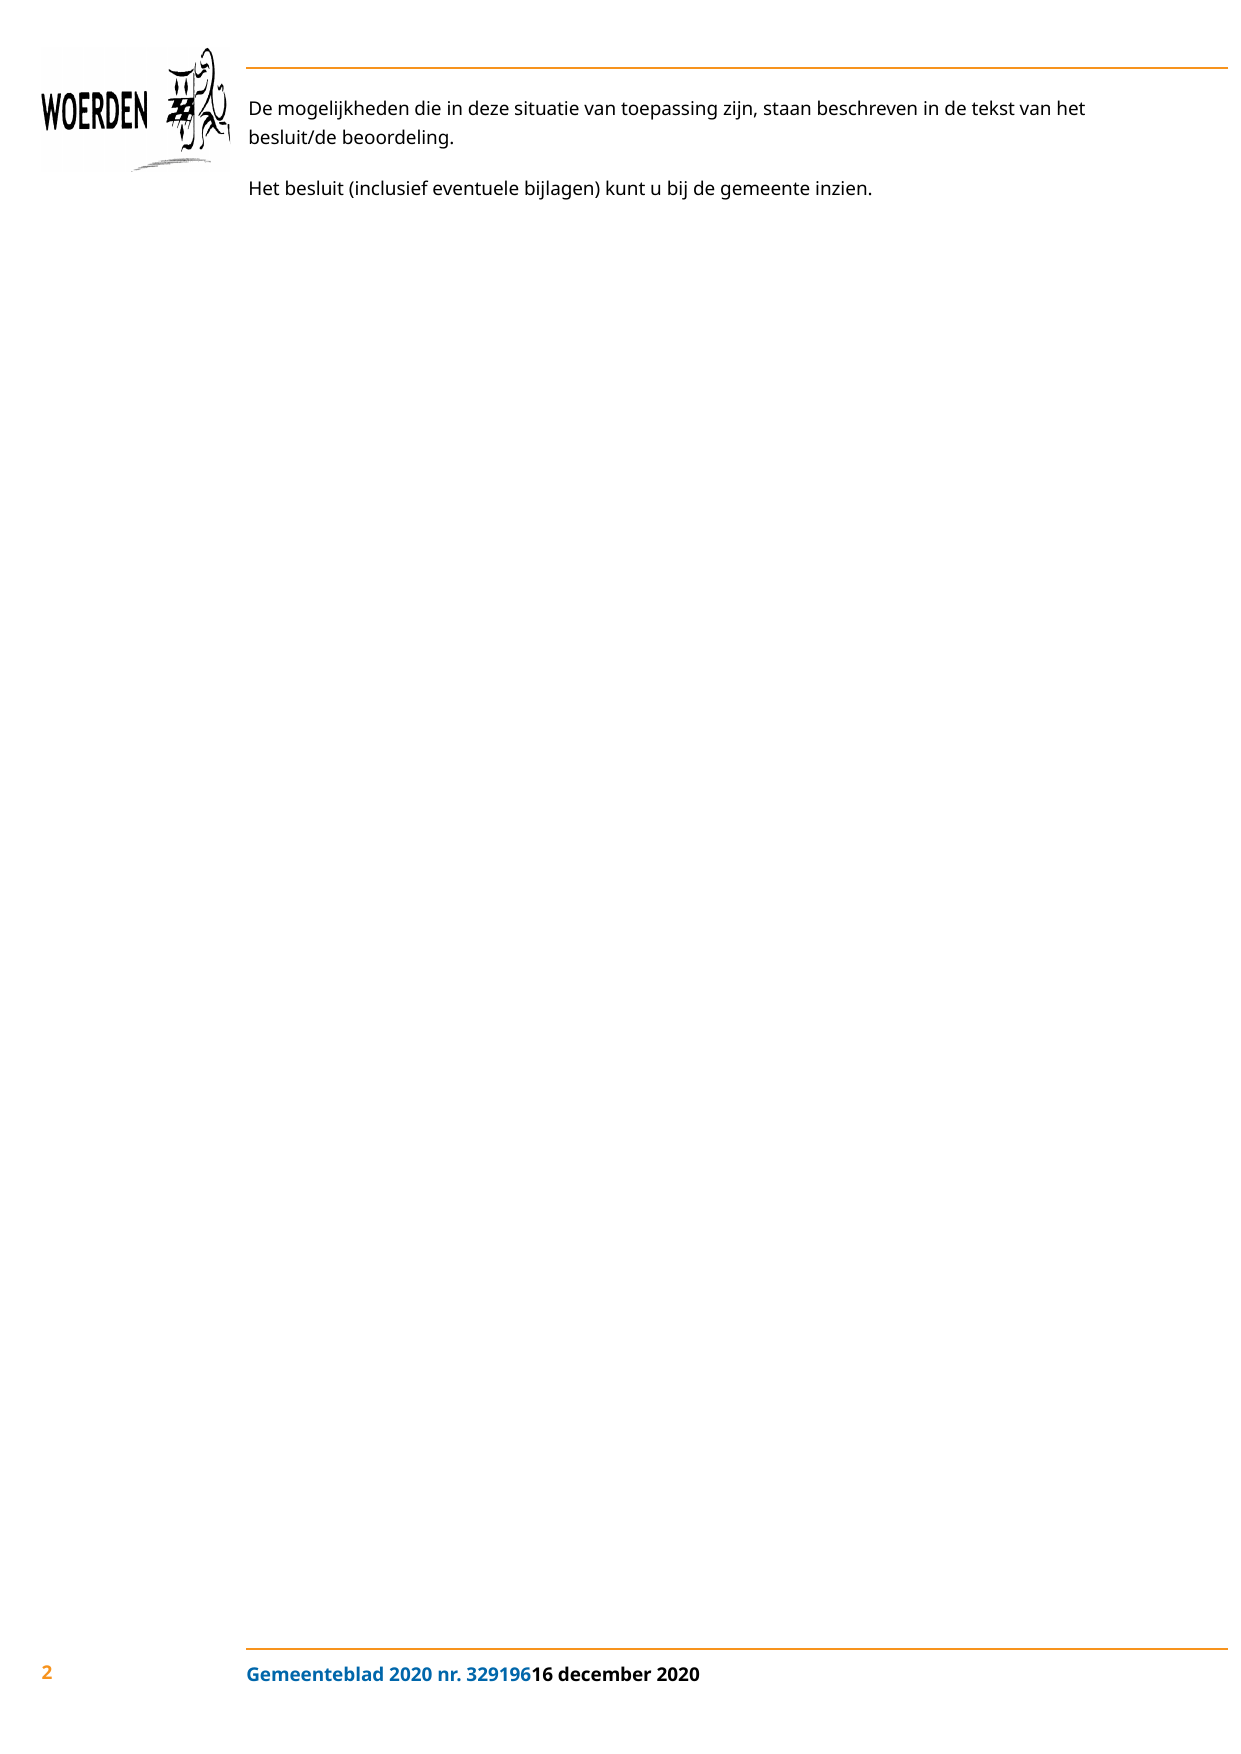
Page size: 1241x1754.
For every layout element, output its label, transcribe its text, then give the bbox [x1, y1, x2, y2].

text Het besluit (inclusief eventuele bijlagen) kunt u bij de gemeente inzien. [248, 175, 1152, 201]
picture [41, 47, 231, 172]
text De mogelijkheden die in deze situatie van toepassing zijn, staan beschreven in de tekst van het besluit/de beoordeling. [248, 95, 1152, 150]
